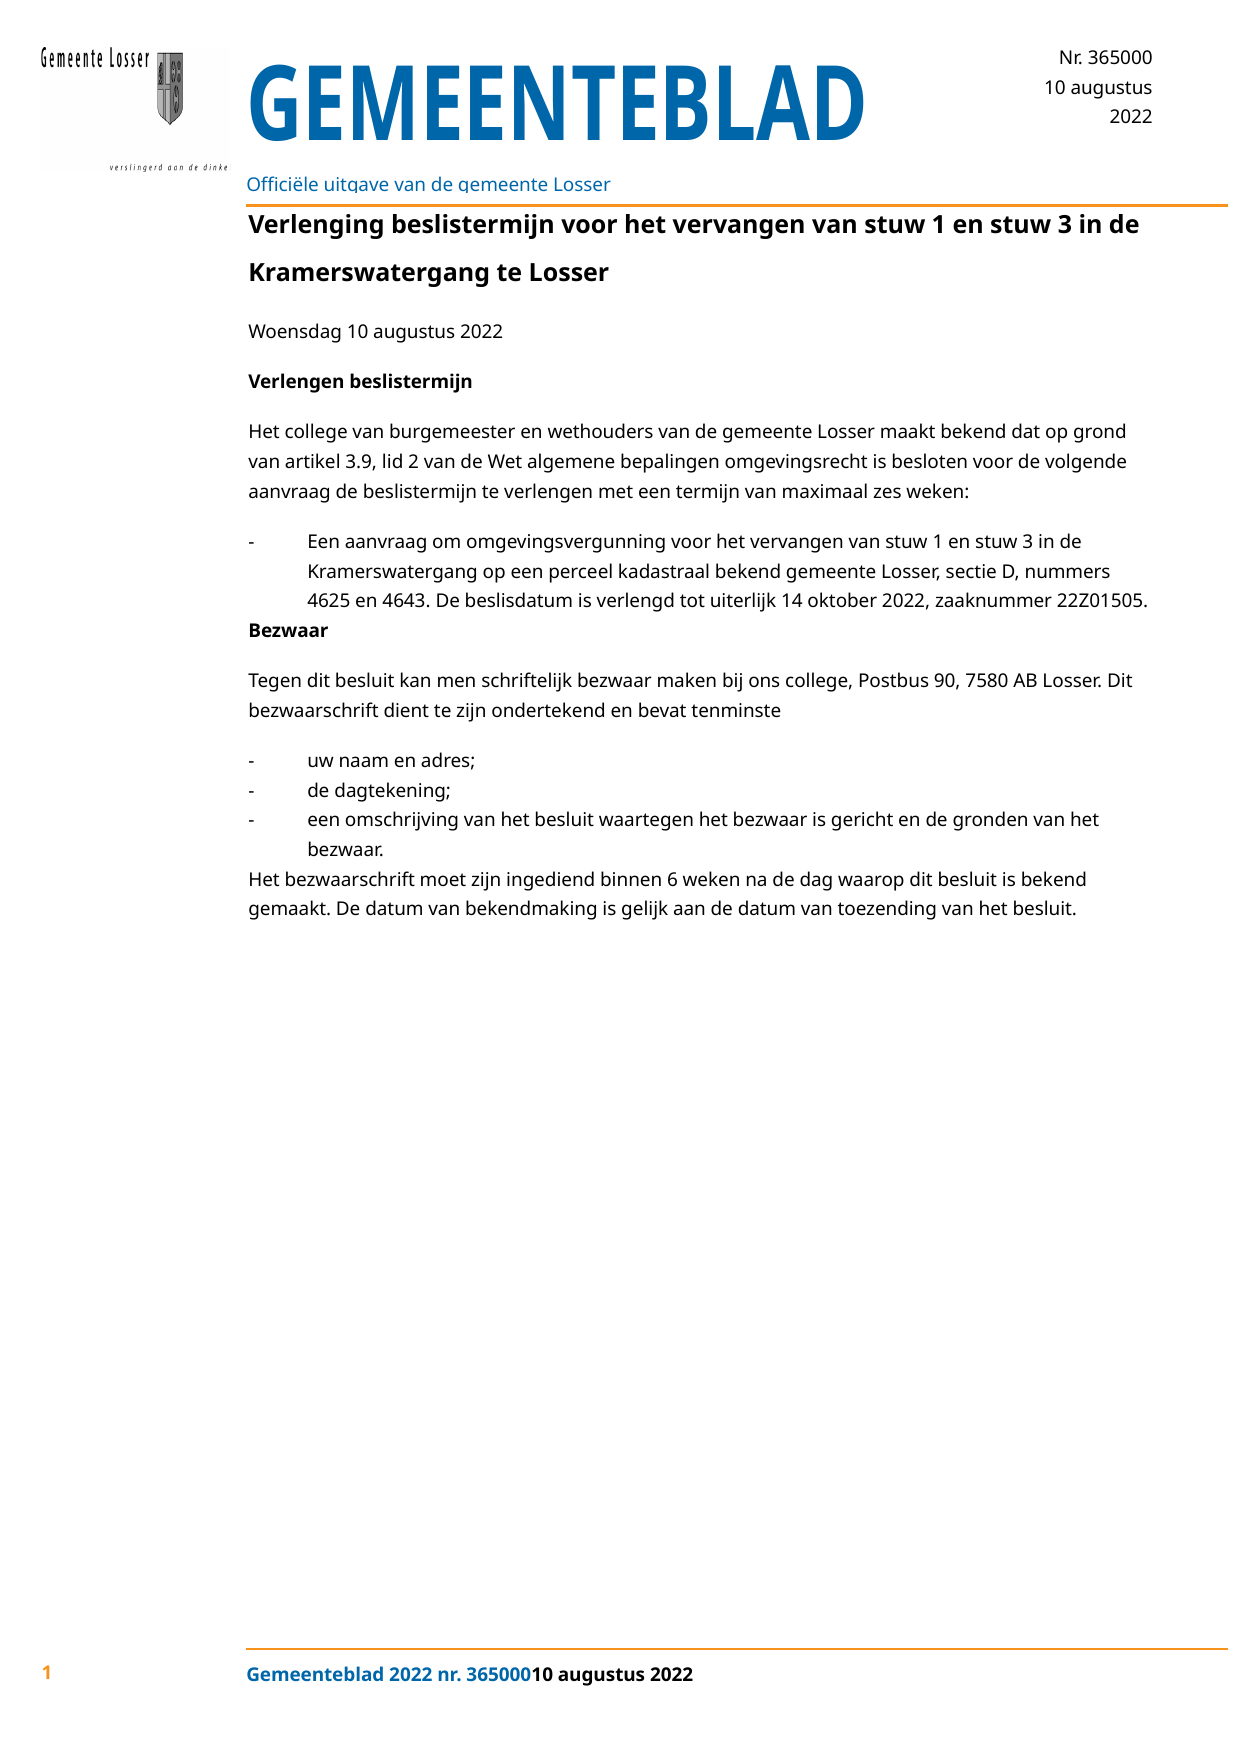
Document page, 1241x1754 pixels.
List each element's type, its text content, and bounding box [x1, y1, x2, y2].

text Bezwaar [248, 617, 1152, 643]
text Verlenging beslistermijn voor het vervangen van stuw 1 en stuw 3 in de Kramerswatergang te Losser [248, 207, 1152, 288]
text Het college van burgemeester en wethouders van de gemeente Losser maakt bekend dat op grond van artikel 3.9, lid 2 van de Wet algemene bepalingen omgevingsrecht is besloten voor de volgende aanvraag de beslistermijn te verlengen met een termijn van maximaal zes weken: [248, 419, 1152, 504]
list de dagtekening; [248, 777, 1152, 803]
text Tegen dit besluit kan men schriftelijk bezwaar maken bij ons college, Postbus 90, 7580 AB Losser. Dit bezwaarschrift dient te zijn ondertekend en bevat tenminste [248, 667, 1152, 723]
text Verlengen beslistermijn [248, 368, 1152, 394]
picture [41, 47, 231, 172]
list Een aanvraag om omgevingsvergunning voor het vervangen van stuw 1 en stuw 3 in de Kramerswatergang op een perceel kadastraal bekend gemeente Losser, sectie D, nummers 4625 en 4643. De beslisdatum is verlengd tot uiterlijk 14 oktober 2022, zaaknummer 22Z01505. [248, 528, 1152, 613]
list uw naam en adres; [248, 747, 1152, 773]
text Het bezwaarschrift moet zijn ingediend binnen 6 weken na de dag waarop dit besluit is bekend gemaakt. De datum van bekendmaking is gelijk aan de datum van toezending van het besluit. [248, 866, 1152, 921]
list een omschrijving van het besluit waartegen het bezwaar is gericht en de gronden van het bezwaar. [248, 807, 1152, 862]
text Woensdag 10 augustus 2022 [248, 318, 1152, 344]
